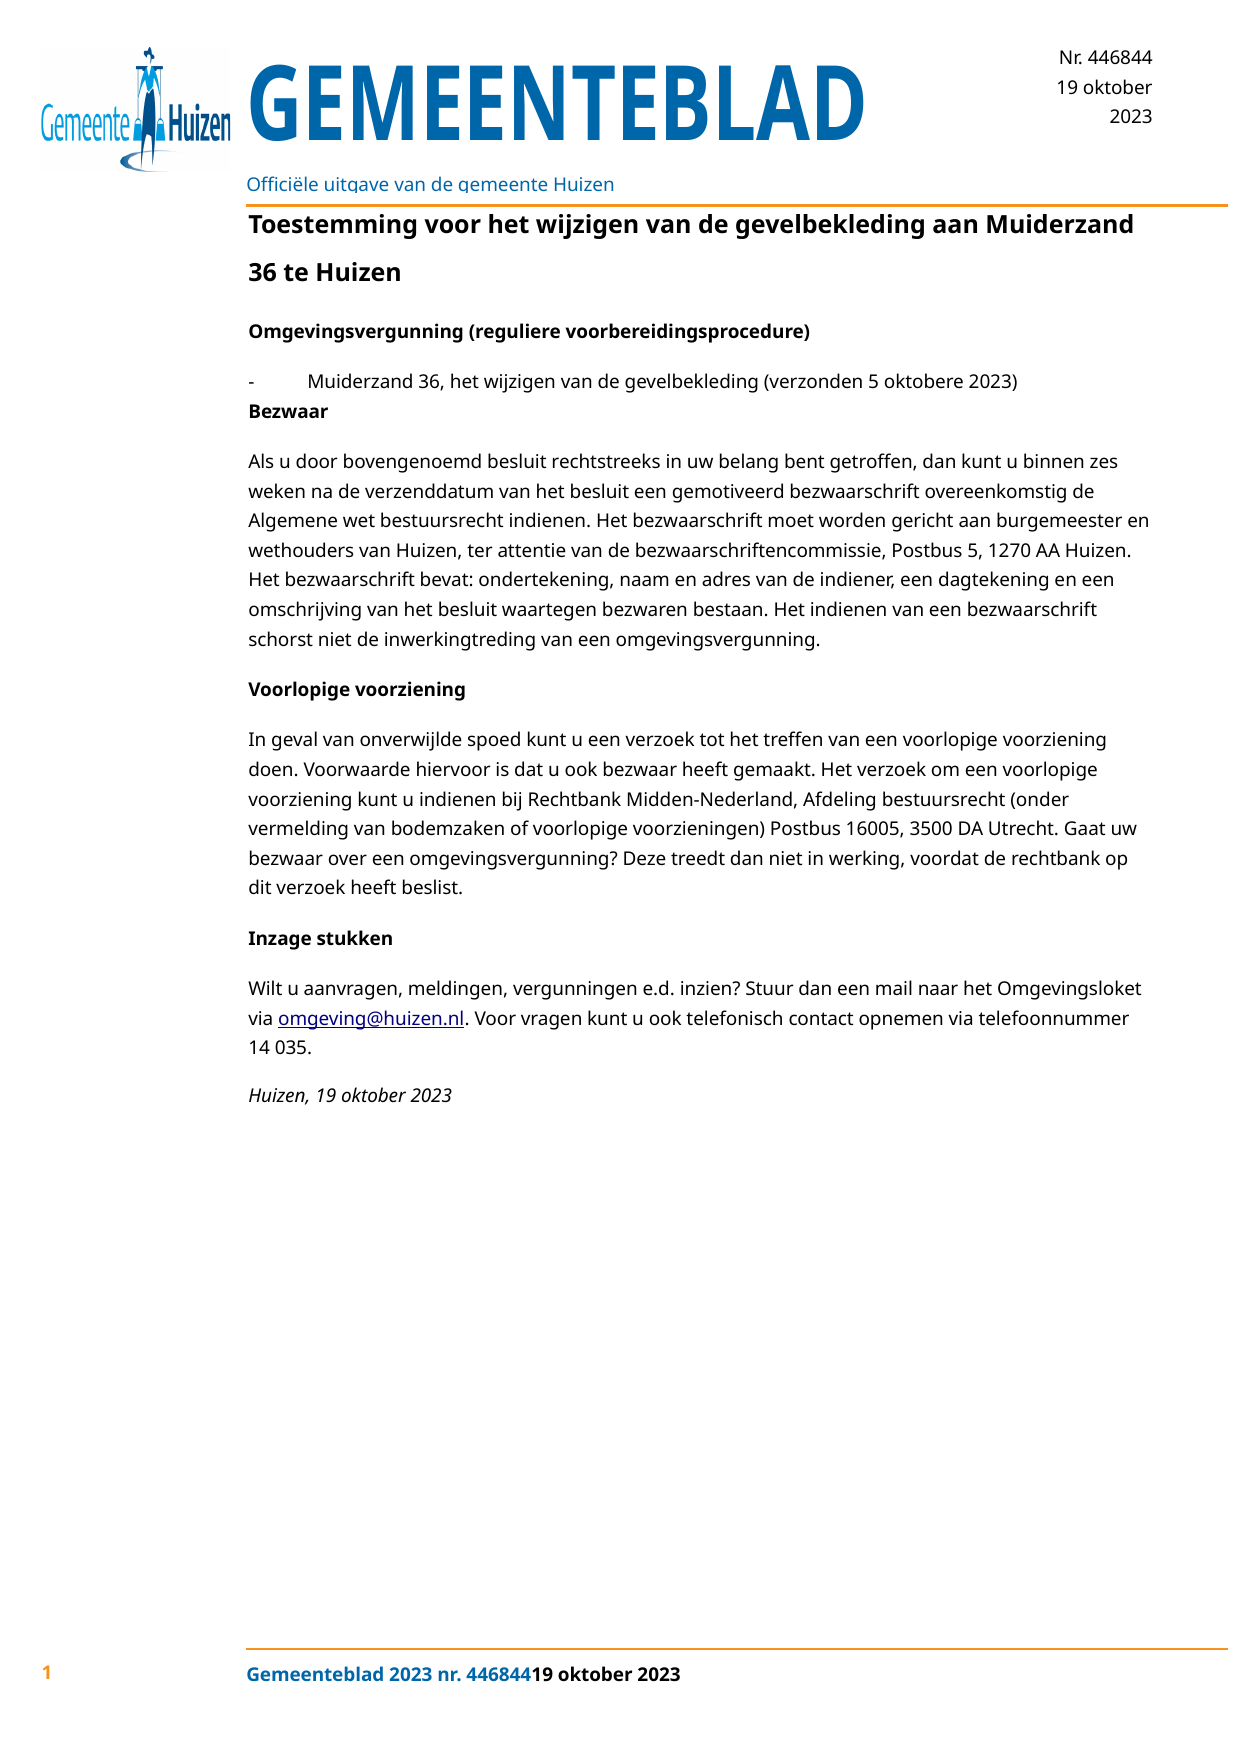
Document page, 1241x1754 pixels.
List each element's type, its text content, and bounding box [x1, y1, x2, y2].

text Toestemming voor het wijzigen van de gevelbekleding aan Muiderzand 36 te Huizen [248, 207, 1152, 288]
picture [41, 47, 231, 172]
text Als u door bovengenoemd besluit rechtstreeks in uw belang bent getroffen, dan kunt u binnen zes weken na de verzenddatum van het besluit een gemotiveerd bezwaarschrift overeenkomstig de Algemene wet bestuursrecht indienen. Het bezwaarschrift moet worden gericht aan burgemeester en wethouders van Huizen, ter attentie van de bezwaarschriftencommissie, Postbus 5, 1270 AA Huizen. Het bezwaarschrift bevat: ondertekening, naam en adres van de indiener, een dagtekening en een omschrijving van het besluit waartegen bezwaren bestaan. Het indienen van een bezwaarschrift schorst niet de inwerkingtreding van een omgevingsvergunning. [248, 448, 1152, 652]
text Bezwaar [248, 398, 1152, 424]
text Wilt u aanvragen, meldingen, vergunningen e.d. inzien? Stuur dan een mail naar het Omgevingsloket via omgeving@huizen.nl. Voor vragen kunt u ook telefonisch contact opnemen via telefoonnummer 14 035. [248, 975, 1152, 1060]
text In geval van onverwijlde spoed kunt u een verzoek tot het treffen van een voorlopige voorziening doen. Voorwaarde hiervoor is dat u ook bezwaar heeft gemaakt. Het verzoek om een voorlopige voorziening kunt u indienen bij Rechtbank Midden-Nederland, Afdeling bestuursrecht (onder vermelding van bodemzaken of voorlopige voorzieningen) Postbus 16005, 3500 DA Utrecht. Gaat uw bezwaar over een omgevingsvergunning? Deze treedt dan niet in werking, voordat de rechtbank op dit verzoek heeft beslist. [248, 727, 1152, 900]
list Muiderzand 36, het wijzigen van de gevelbekleding (verzonden 5 oktobere 2023) [248, 368, 1152, 394]
text Inzage stukken [248, 925, 1152, 951]
text Huizen, 19 oktober 2023 [248, 1082, 1152, 1108]
text Voorlopige voorziening [248, 676, 1152, 702]
text Omgevingsvergunning (reguliere voorbereidingsprocedure) [248, 318, 1152, 344]
